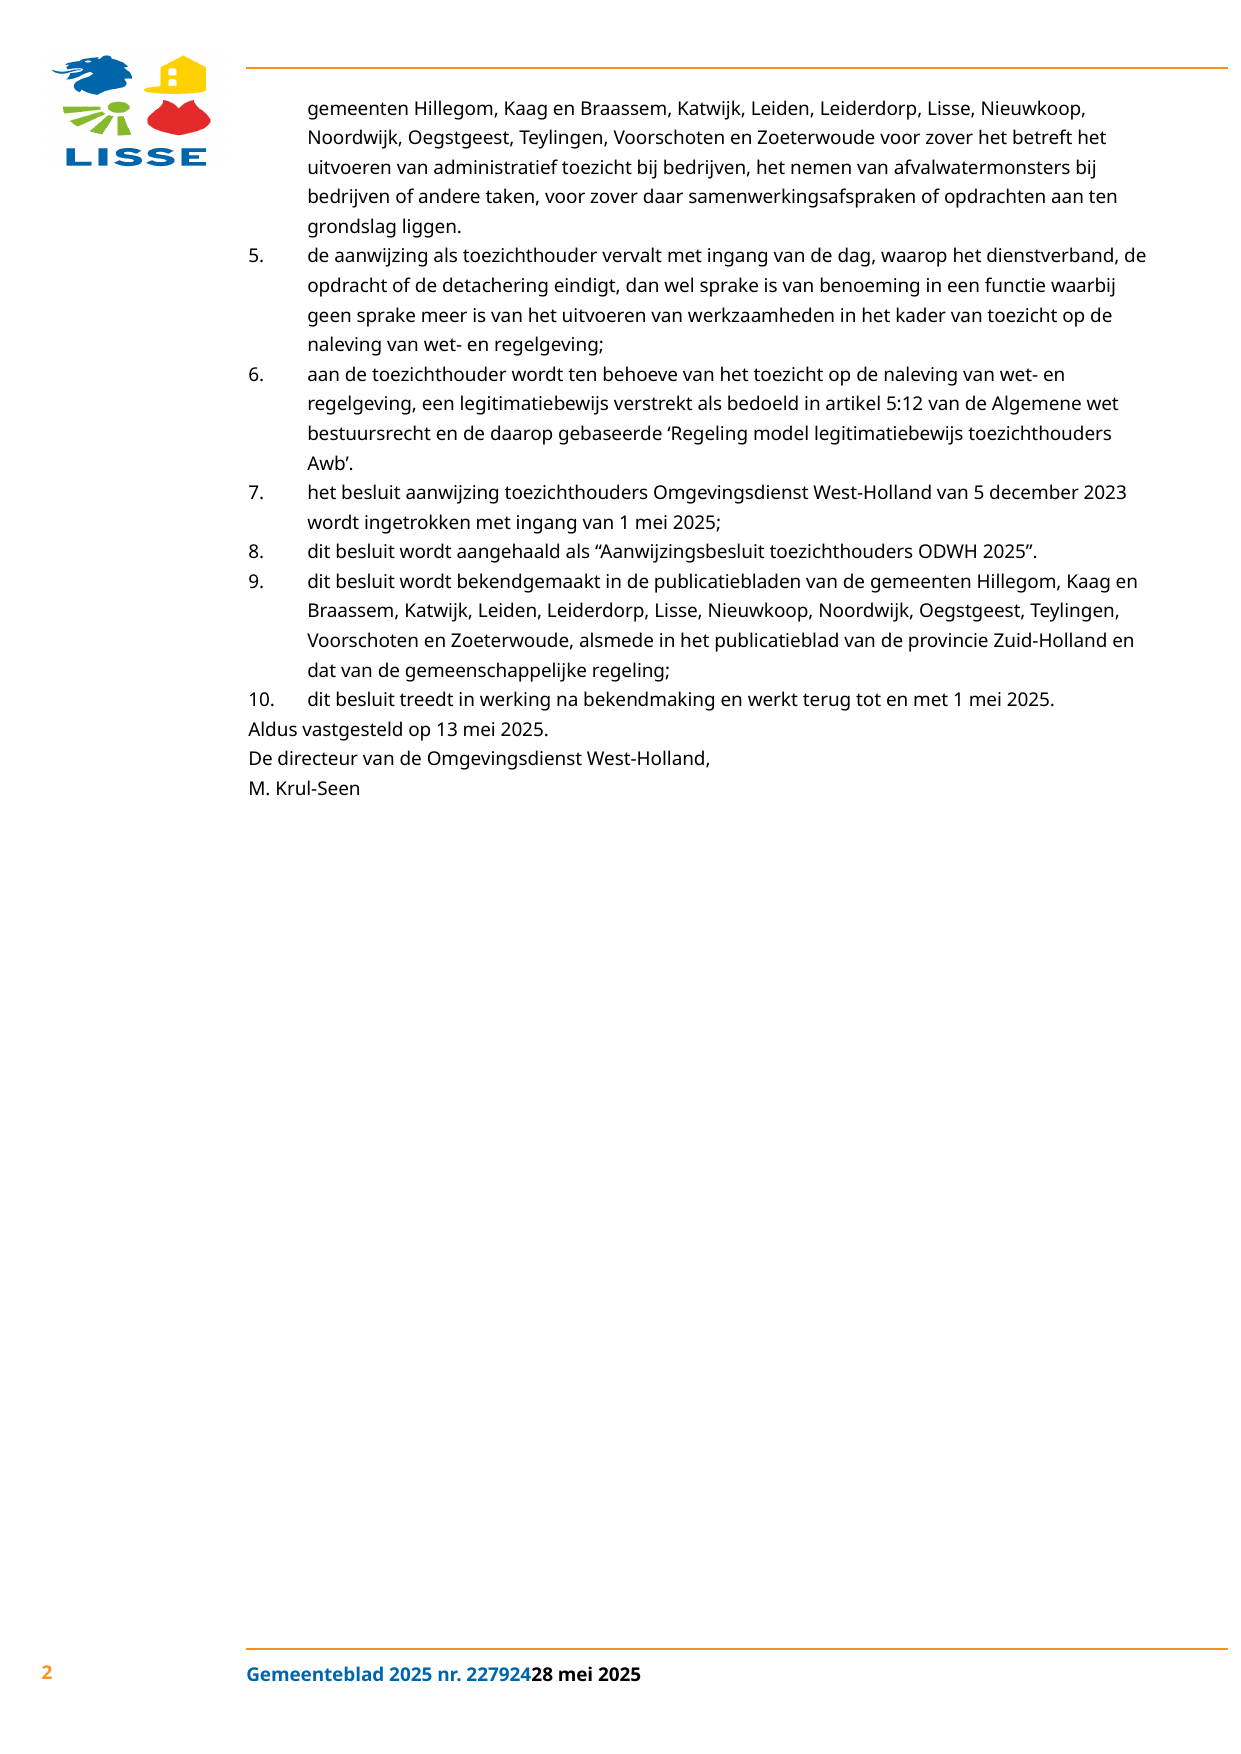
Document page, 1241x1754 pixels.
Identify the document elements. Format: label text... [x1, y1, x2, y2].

list het besluit aanwijzing toezichthouders Omgevingsdienst West-Holland van 5 december 2023 wordt ingetrokken met ingang van 1 mei 2025; [248, 479, 1152, 535]
list dit besluit treedt in werking na bekendmaking en werkt terug tot en met 1 mei 2025. [248, 686, 1152, 712]
list dit besluit wordt aangehaald als “Aanwijzingsbesluit toezichthouders ODWH 2025”. [248, 538, 1152, 564]
text De directeur van de Omgevingsdienst West-Holland, [248, 746, 1152, 771]
text Aldus vastgesteld op 13 mei 2025. [248, 716, 1152, 742]
list gemeenten Hillegom, Kaag en Braassem, Katwijk, Leiden, Leiderdorp, Lisse, Nieuwkoop, Noordwijk, Oegstgeest, Teylingen, Voorschoten en Zoeterwoude voor zover het betreft het uitvoeren van administratief toezicht bij bedrijven, het nemen van afvalwatermonsters bij bedrijven of andere taken, voor zover daar samenwerkingsafspraken of opdrachten aan ten grondslag liggen. [248, 95, 1152, 239]
text M. Krul-Seen [248, 775, 1152, 801]
picture [41, 47, 231, 172]
list de aanwijzing als toezichthouder vervalt met ingang van de dag, waarop het dienstverband, de opdracht of de detachering eindigt, dan wel sprake is van benoeming in een functie waarbij geen sprake meer is van het uitvoeren van werkzaamheden in het kader van toezicht op de naleving van wet- en regelgeving; [248, 243, 1152, 357]
list aan de toezichthouder wordt ten behoeve van het toezicht op de naleving van wet- en regelgeving, een legitimatiebewijs verstrekt als bedoeld in artikel 5:12 van de Algemene wet bestuursrecht en de daarop gebaseerde ‘Regeling model legitimatiebewijs toezichthouders Awb’. [248, 361, 1152, 476]
list dit besluit wordt bekendgemaakt in de publicatiebladen van de gemeenten Hillegom, Kaag en Braassem, Katwijk, Leiden, Leiderdorp, Lisse, Nieuwkoop, Noordwijk, Oegstgeest, Teylingen, Voorschoten en Zoeterwoude, alsmede in het publicatieblad van de provincie Zuid-Holland en dat van de gemeenschappelijke regeling; [248, 568, 1152, 683]
